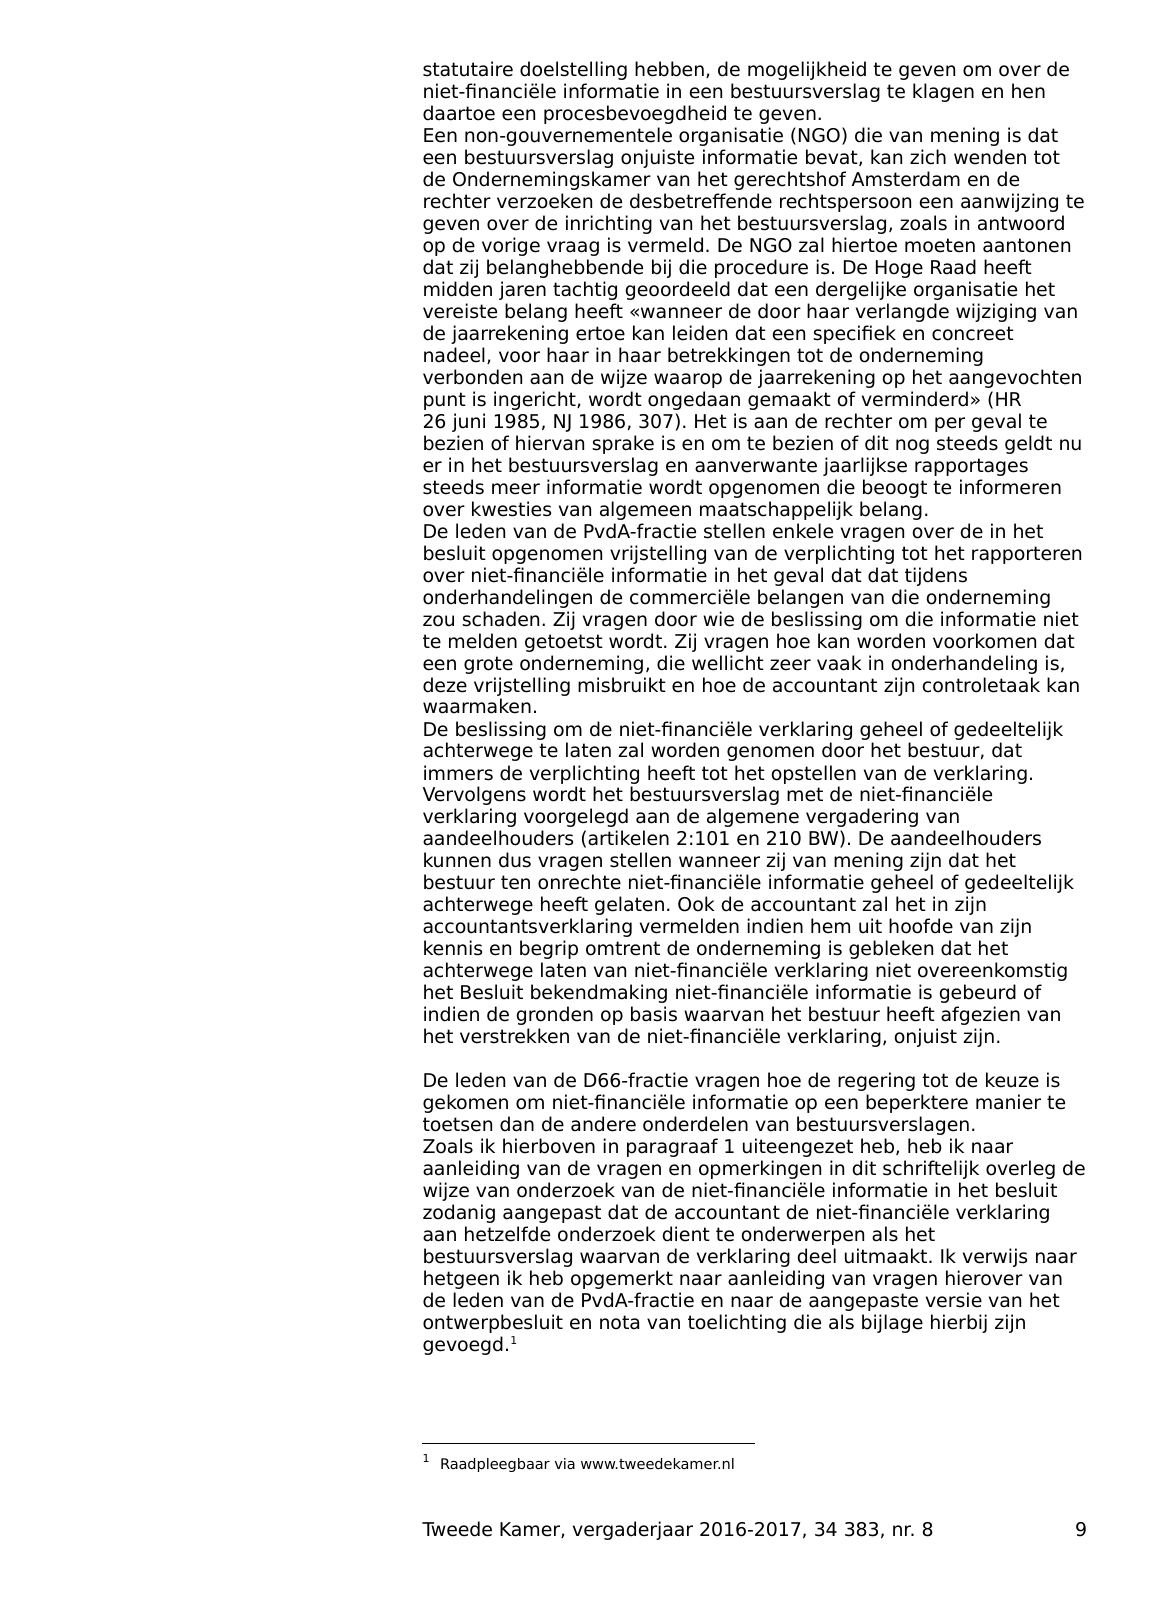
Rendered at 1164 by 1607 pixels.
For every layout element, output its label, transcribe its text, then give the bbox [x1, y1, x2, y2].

text De leden van de D66-fractie vragen hoe de regering tot de keuze is gekomen om niet-financiële informatie op een beperktere manier te toetsen dan de andere onderdelen van bestuursverslagen. [422, 1070, 1087, 1136]
text Raadpleegbaar via www.tweedekamer.nl [422, 1452, 1087, 1474]
text Een non-gouvernementele organisatie (NGO) die van mening is dat een bestuursverslag onjuiste informatie bevat, kan zich wenden tot de Ondernemingskamer van het gerechtshof Amsterdam en de rechter verzoeken de desbetreffende rechtspersoon een aanwijzing te geven over de inrichting van het bestuursverslag, zoals in antwoord op de vorige vraag is vermeld. De NGO zal hiertoe moeten aantonen dat zij belanghebbende bij die procedure is. De Hoge Raad heeft midden jaren tachtig geoordeeld dat een dergelijke organisatie het vereiste belang heeft «wanneer de door haar verlangde wijziging van de jaarrekening ertoe kan leiden dat een specifiek en concreet nadeel, voor haar in haar betrekkingen tot de onderneming verbonden aan de wijze waarop de jaarrekening op het aangevochten punt is ingericht, wordt ongedaan gemaakt of verminderd» (HR 26 juni 1985, NJ 1986, 307). Het is aan de rechter om per geval te bezien of hiervan sprake is en om te bezien of dit nog steeds geldt nu er in het bestuursverslag en aanverwante jaarlijkse rapportages steeds meer informatie wordt opgenomen die beoogt te informeren over kwesties van algemeen maatschappelijk belang. [422, 125, 1087, 521]
text statutaire doelstelling hebben, de mogelijkheid te geven om over de niet-financiële informatie in een bestuursverslag te klagen en hen daartoe een procesbevoegdheid te geven. [422, 59, 1087, 125]
text Zoals ik hierboven in paragraaf 1 uiteengezet heb, heb ik naar aanleiding van de vragen en opmerkingen in dit schriftelijk overleg de wijze van onderzoek van de niet-financiële informatie in het besluit zodanig aangepast dat de accountant de niet-financiële verklaring aan hetzelfde onderzoek dient te onderwerpen als het bestuursverslag waarvan de verklaring deel uitmaakt. Ik verwijs naar hetgeen ik heb opgemerkt naar aanleiding van vragen hierover van de leden van de PvdA-fractie en naar de aangepaste versie van het ontwerpbesluit en nota van toelichting die als bijlage hierbij zijn gevoegd. [422, 1136, 1087, 1356]
text De beslissing om de niet-financiële verklaring geheel of gedeeltelijk achterwege te laten zal worden genomen door het bestuur, dat immers de verplichting heeft tot het opstellen van de verklaring. Vervolgens wordt het bestuursverslag met de niet-financiële verklaring voorgelegd aan de algemene vergadering van aandeelhouders (artikelen 2:101 en 210 BW). De aandeelhouders kunnen dus vragen stellen wanneer zij van mening zijn dat het bestuur ten onrechte niet-financiële informatie geheel of gedeeltelijk achterwege heeft gelaten. Ook de accountant zal het in zijn accountantsverklaring vermelden indien hem uit hoofde van zijn kennis en begrip omtrent de onderneming is gebleken dat het achterwege laten van niet-financiële verklaring niet overeenkomstig het Besluit bekendmaking niet-financiële informatie is gebeurd of indien de gronden op basis waarvan het bestuur heeft afgezien van het verstrekken van de niet-financiële verklaring, onjuist zijn. [422, 718, 1087, 1048]
text De leden van de PvdA-fractie stellen enkele vragen over de in het besluit opgenomen vrijstelling van de verplichting tot het rapporteren over niet-financiële informatie in het geval dat dat tijdens onderhandelingen de commerciële belangen van die onderneming zou schaden. Zij vragen door wie de beslissing om die informatie niet te melden getoetst wordt. Zij vragen hoe kan worden voorkomen dat een grote onderneming, die wellicht zeer vaak in onderhandeling is, deze vrijstelling misbruikt en hoe de accountant zijn controletaak kan waarmaken. [422, 521, 1087, 718]
